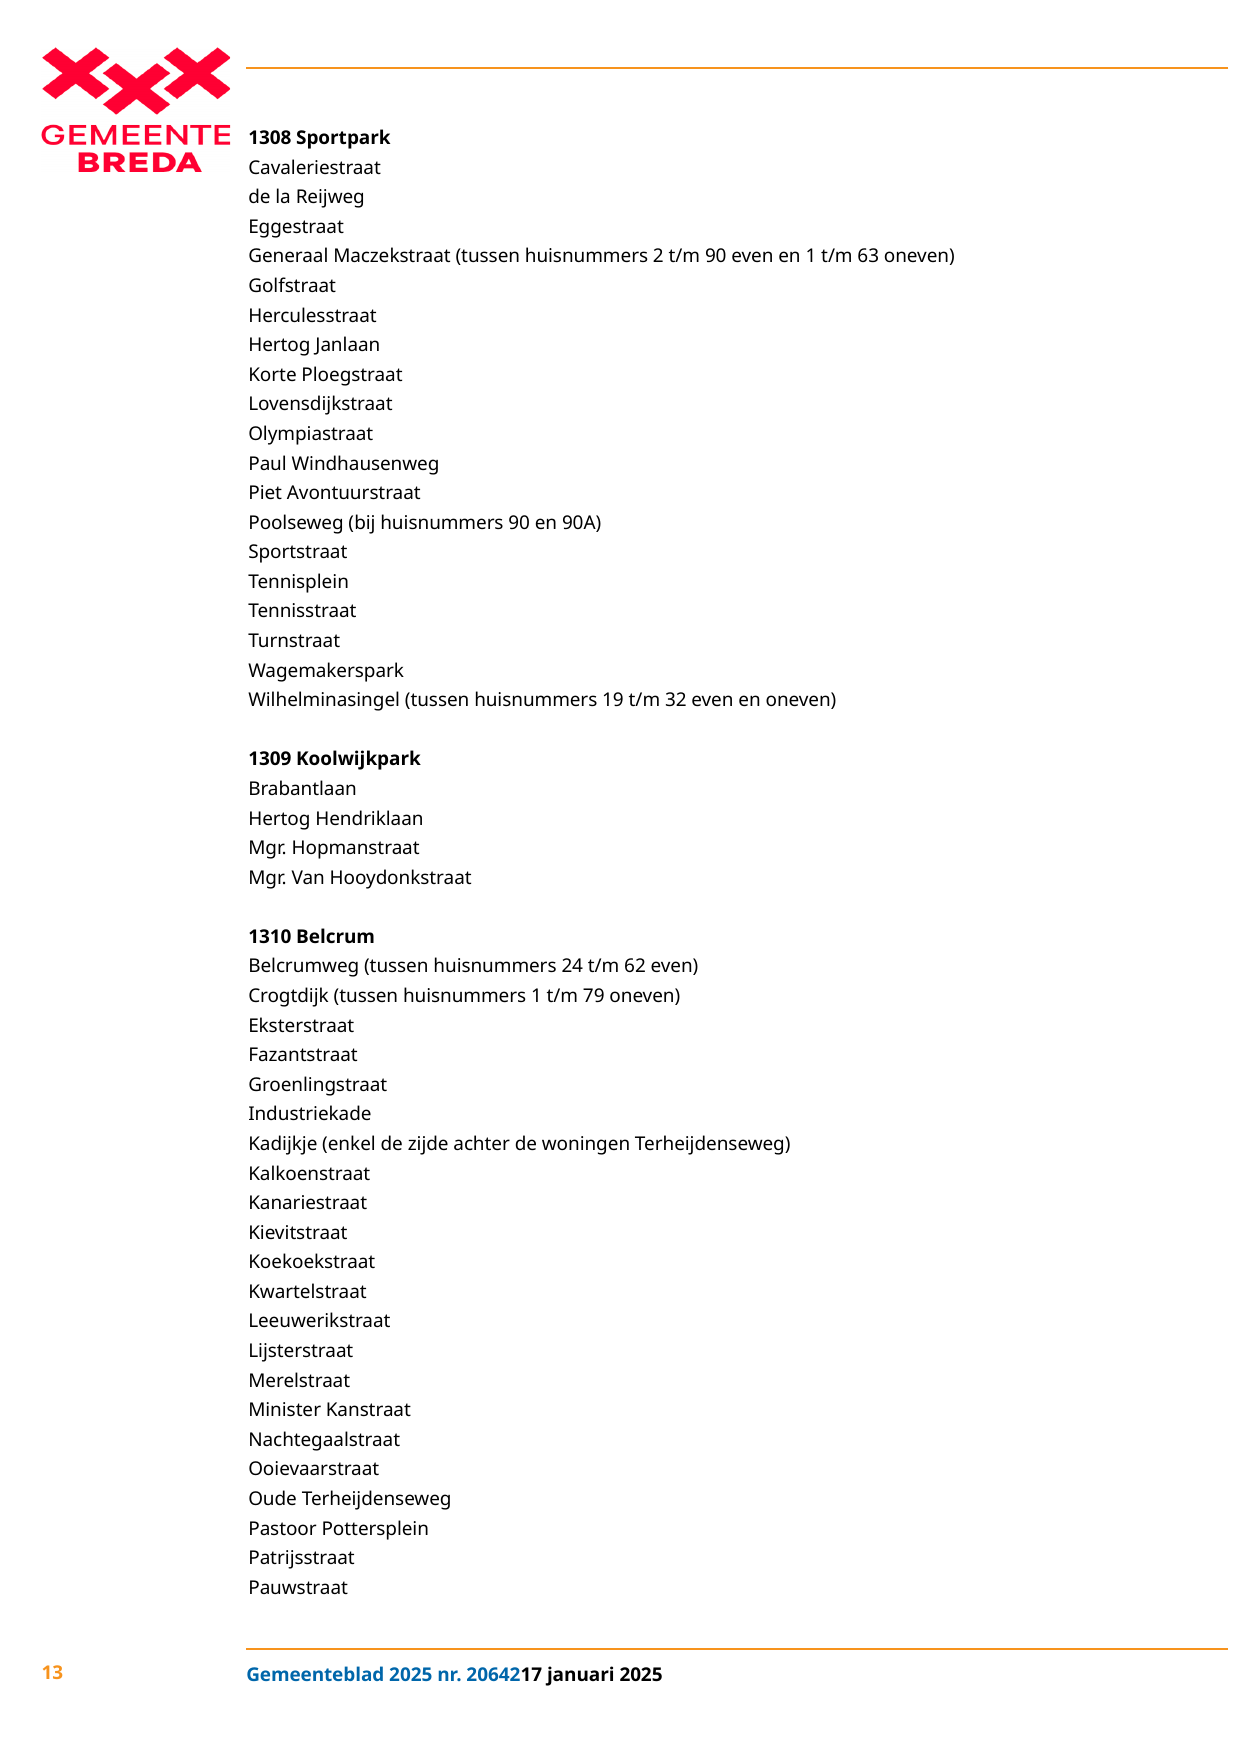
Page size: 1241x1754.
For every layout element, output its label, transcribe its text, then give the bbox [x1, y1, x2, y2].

text Kwartelstraat [248, 1278, 1152, 1304]
text Kanariestraat [248, 1189, 1152, 1215]
text Pastoor Pottersplein [248, 1515, 1152, 1541]
text Mgr. Van Hooydonkstraat [248, 864, 1152, 890]
text Tennisplein [248, 568, 1152, 594]
text Minister Kanstraat [248, 1396, 1152, 1422]
text Olympiastraat [248, 420, 1152, 446]
text Koekoekstraat [248, 1248, 1152, 1274]
text Lovensdijkstraat [248, 391, 1152, 416]
text Lijsterstraat [248, 1337, 1152, 1363]
text Wagemakerspark [248, 657, 1152, 683]
text Korte Ploegstraat [248, 361, 1152, 387]
text Cavaleriestraat [248, 154, 1152, 180]
text Pauwstraat [248, 1574, 1152, 1600]
text Herculesstraat [248, 302, 1152, 328]
text Nachtegaalstraat [248, 1426, 1152, 1452]
text Brabantlaan [248, 775, 1152, 801]
text Ooievaarstraat [248, 1456, 1152, 1481]
text Hertog Janlaan [248, 331, 1152, 357]
text Industriekade [248, 1101, 1152, 1126]
text Kadijkje (enkel de zijde achter de woningen Terheijdenseweg) [248, 1130, 1152, 1156]
text Fazantstraat [248, 1041, 1152, 1067]
text Golfstraat [248, 272, 1152, 298]
text Kalkoenstraat [248, 1160, 1152, 1186]
text Paul Windhausenweg [248, 450, 1152, 476]
text Oude Terheijdenseweg [248, 1485, 1152, 1511]
text Leeuwerikstraat [248, 1308, 1152, 1333]
picture [41, 47, 231, 172]
text 1308 Sportpark [248, 124, 1152, 150]
text Turnstraat [248, 627, 1152, 653]
text Belcrumweg (tussen huisnummers 24 t/m 62 even) [248, 953, 1152, 978]
text Crogtdijk (tussen huisnummers 1 t/m 79 oneven) [248, 982, 1152, 1008]
text Generaal Maczekstraat (tussen huisnummers 2 t/m 90 even en 1 t/m 63 oneven) [248, 243, 1152, 268]
text Groenlingstraat [248, 1071, 1152, 1097]
text Wilhelminasingel (tussen huisnummers 19 t/m 32 even en oneven) [248, 686, 1152, 712]
text Piet Avontuurstraat [248, 479, 1152, 505]
text Kievitstraat [248, 1219, 1152, 1245]
text Mgr. Hopmanstraat [248, 834, 1152, 860]
text Merelstraat [248, 1367, 1152, 1393]
text Patrijsstraat [248, 1544, 1152, 1570]
text de la Reijweg [248, 183, 1152, 209]
text 1309 Koolwijkpark [248, 746, 1152, 771]
text Tennisstraat [248, 598, 1152, 623]
text Sportstraat [248, 538, 1152, 564]
text Hertog Hendriklaan [248, 805, 1152, 831]
text 1310 Belcrum [248, 923, 1152, 949]
text Eggestraat [248, 213, 1152, 239]
text Poolseweg (bij huisnummers 90 en 90A) [248, 509, 1152, 535]
text Eksterstraat [248, 1012, 1152, 1038]
